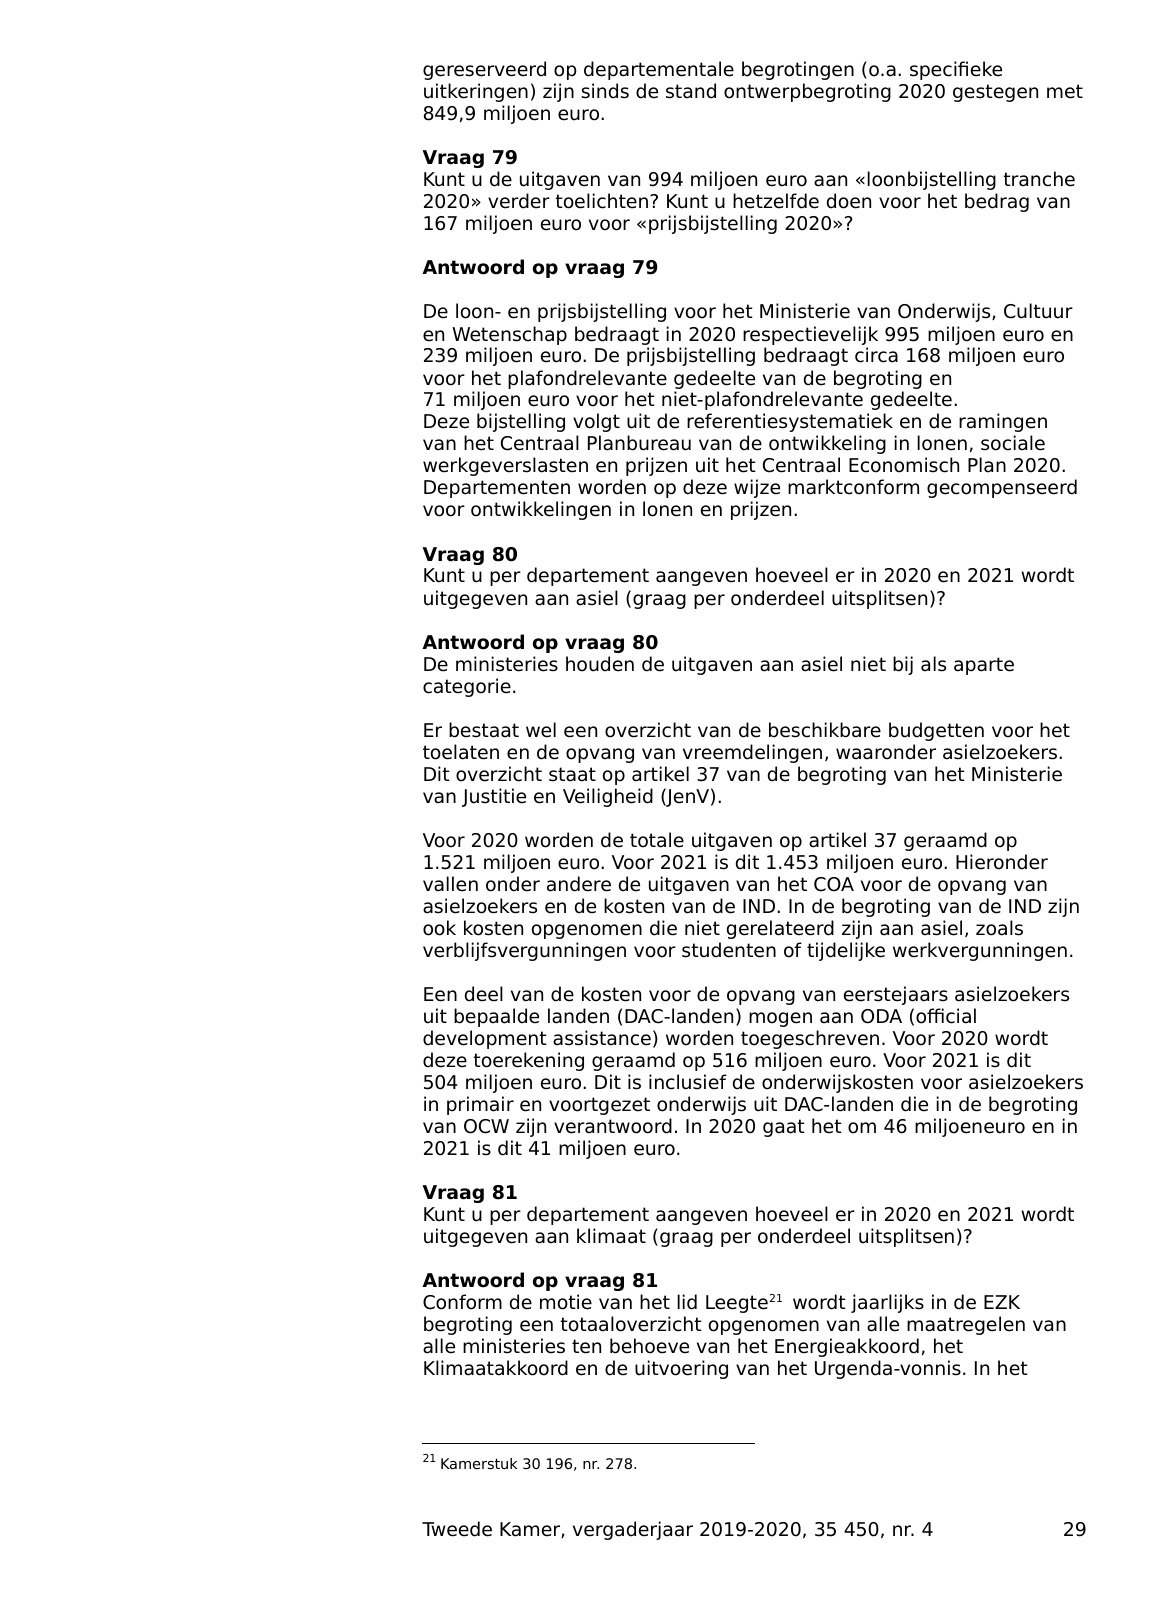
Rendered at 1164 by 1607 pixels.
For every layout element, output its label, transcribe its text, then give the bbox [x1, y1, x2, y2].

text Kunt u per departement aangeven hoeveel er in 2020 en 2021 wordt uitgegeven aan asiel (graag per onderdeel uitsplitsen)? [422, 565, 1087, 609]
subtitle Antwoord op vraag 80 [422, 632, 1087, 653]
text Kunt u de uitgaven van 994 miljoen euro aan «loonbijstelling tranche 2020» verder toelichten? Kunt u hetzelfde doen voor het bedrag van 167 miljoen euro voor «prijsbijstelling 2020»? [422, 169, 1087, 235]
text Er bestaat wel een overzicht van de beschikbare budgetten voor het toelaten en de opvang van vreemdelingen, waaronder asielzoekers. Dit overzicht staat op artikel 37 van de begroting van het Ministerie van Justitie en Veiligheid (JenV). [422, 720, 1087, 808]
subtitle Vraag 79 [422, 147, 1087, 169]
text Voor 2020 worden de totale uitgaven op artikel 37 geraamd op 1.521 miljoen euro. Voor 2021 is dit 1.453 miljoen euro. Hieronder vallen onder andere de uitgaven van het COA voor de opvang van asielzoekers en de kosten van de IND. In de begroting van de IND zijn ook kosten opgenomen die niet gerelateerd zijn aan asiel, zoals verblijfsvergunningen voor studenten of tijdelijke werkvergunningen. [422, 830, 1087, 962]
text De ministeries houden de uitgaven aan asiel niet bij als aparte categorie. [422, 653, 1087, 697]
text Kamerstuk 30 196, nr. 278. [422, 1452, 1087, 1474]
text Conform de motie van het lid Leegte wordt jaarlijks in de EZK begroting een totaaloverzicht opgenomen van alle maatregelen van alle ministeries ten behoeve van het Energieakkoord, het Klimaatakkoord en de uitvoering van het Urgenda-vonnis. In het [422, 1292, 1087, 1380]
text De loon- en prijsbijstelling voor het Ministerie van Onderwijs, Cultuur en Wetenschap bedraagt in 2020 respectievelijk 995 miljoen euro en 239 miljoen euro. De prijsbijstelling bedraagt circa 168 miljoen euro voor het plafondrelevante gedeelte van de begroting en 71 miljoen euro voor het niet-plafondrelevante gedeelte. [422, 301, 1087, 411]
subtitle Vraag 81 [422, 1182, 1087, 1204]
text Kunt u per departement aangeven hoeveel er in 2020 en 2021 wordt uitgegeven aan klimaat (graag per onderdeel uitsplitsen)? [422, 1204, 1087, 1248]
text Deze bijstelling volgt uit de referentiesystematiek en de ramingen van het Centraal Planbureau van de ontwikkeling in lonen, sociale werkgeverslasten en prijzen uit het Centraal Economisch Plan 2020. Departementen worden op deze wijze marktconform gecompenseerd voor ontwikkelingen in lonen en prijzen. [422, 411, 1087, 521]
subtitle Antwoord op vraag 81 [422, 1270, 1087, 1292]
subtitle Antwoord op vraag 79 [422, 257, 1087, 279]
text gereserveerd op departementale begrotingen (o.a. specifieke uitkeringen) zijn sinds de stand ontwerpbegroting 2020 gestegen met 849,9 miljoen euro. [422, 59, 1087, 125]
subtitle Vraag 80 [422, 543, 1087, 565]
text Een deel van de kosten voor de opvang van eerstejaars asielzoekers uit bepaalde landen (DAC-landen) mogen aan ODA (official development assistance) worden toegeschreven. Voor 2020 wordt deze toerekening geraamd op 516 miljoen euro. Voor 2021 is dit 504 miljoen euro. Dit is inclusief de onderwijskosten voor asielzoekers in primair en voortgezet onderwijs uit DAC-landen die in de begroting van OCW zijn verantwoord. In 2020 gaat het om 46 miljoeneuro en in 2021 is dit 41 miljoen euro. [422, 984, 1087, 1160]
